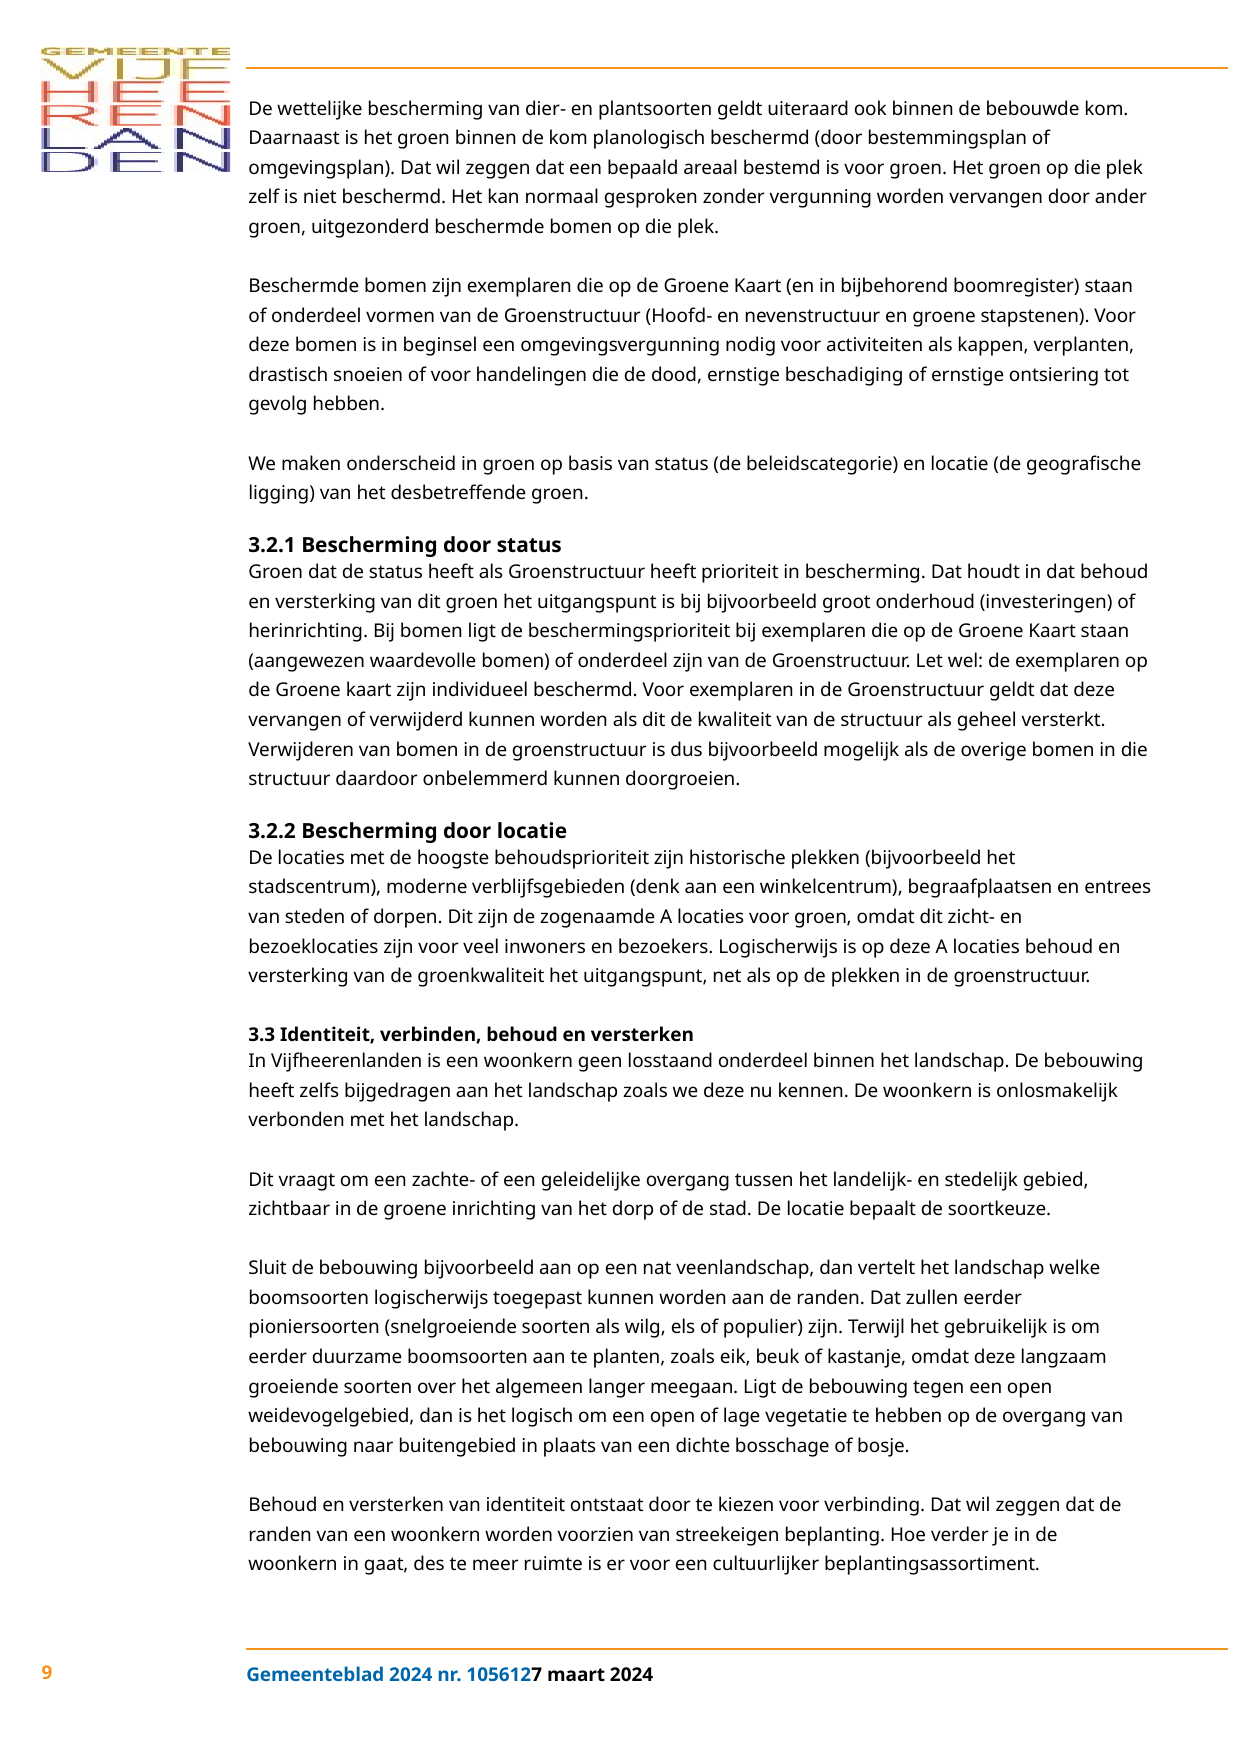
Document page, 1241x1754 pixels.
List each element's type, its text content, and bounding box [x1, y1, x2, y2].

picture [41, 47, 231, 172]
text 3.3 Identiteit, verbinden, behoud en versterken [248, 1022, 1152, 1047]
text Groen dat de status heeft als Groenstructuur heeft prioriteit in bescherming. Dat houdt in dat behoud en versterking van dit groen het uitgangspunt is bij bijvoorbeeld groot onderhoud (investeringen) of herinrichting. Bij bomen ligt de beschermingsprioriteit bij exemplaren die op de Groene Kaart staan (aangewezen waardevolle bomen) of onderdeel zijn van de Groenstructuur. Let wel: de exemplaren op de Groene kaart zijn individueel beschermd. Voor exemplaren in de Groenstructuur geldt dat deze vervangen of verwijderd kunnen worden als dit de kwaliteit van de structuur als geheel versterkt. Verwijderen van bomen in de groenstructuur is dus bijvoorbeeld mogelijk als de overige bomen in die structuur daardoor onbelemmerd kunnen doorgroeien. [248, 558, 1152, 791]
text De wettelijke bescherming van dier- en plantsoorten geldt uiteraard ook binnen de bebouwde kom. Daarnaast is het groen binnen de kom planologisch beschermd (door bestemmingsplan of omgevingsplan). Dat wil zeggen dat een bepaald areaal bestemd is voor groen. Het groen op die plek zelf is niet beschermd. Het kan normaal gesproken zonder vergunning worden vervangen door ander groen, uitgezonderd beschermde bomen op die plek. [248, 95, 1152, 239]
text Dit vraagt om een zachte- of een geleidelijke overgang tussen het landelijk- en stedelijk gebied, zichtbaar in de groene inrichting van het dorp of de stad. De locatie bepaalt de soortkeuze. [248, 1166, 1152, 1221]
text 3.2.1 Bescherming door status [248, 530, 1152, 558]
text Beschermde bomen zijn exemplaren die op de Groene Kaart (en in bijbehorend boomregister) staan of onderdeel vormen van de Groenstructuur (Hoofd- en nevenstructuur en groene stapstenen). Voor deze bomen is in beginsel een omgevingsvergunning nodig voor activiteiten als kappen, verplanten, drastisch snoeien of voor handelingen die de dood, ernstige beschadiging of ernstige ontsiering tot gevolg hebben. [248, 272, 1152, 416]
text Behoud en versterken van identiteit ontstaat door te kiezen voor verbinding. Dat wil zeggen dat de randen van een woonkern worden voorzien van streekeigen beplanting. Hoe verder je in de woonkern in gaat, des te meer ruimte is er voor een cultuurlijker beplantingsassortiment. [248, 1491, 1152, 1576]
text De locaties met de hoogste behoudsprioriteit zijn historische plekken (bijvoorbeeld het stadscentrum), moderne verblijfsgebieden (denk aan een winkelcentrum), begraafplaatsen en entrees van steden of dorpen. Dit zijn de zogenaamde A locaties voor groen, omdat dit zicht- en bezoeklocaties zijn voor veel inwoners en bezoekers. Logischerwijs is op deze A locaties behoud en versterking van de groenkwaliteit het uitgangspunt, net als op de plekken in de groenstructuur. [248, 844, 1152, 988]
text 3.2.2 Bescherming door locatie [248, 816, 1152, 844]
text In Vijfheerenlanden is een woonkern geen losstaand onderdeel binnen het landschap. De bebouwing heeft zelfs bijgedragen aan het landschap zoals we deze nu kennen. De woonkern is onlosmakelijk verbonden met het landschap. [248, 1047, 1152, 1132]
text Sluit de bebouwing bijvoorbeeld aan op een nat veenlandschap, dan vertelt het landschap welke boomsoorten logischerwijs toegepast kunnen worden aan de randen. Dat zullen eerder pioniersoorten (snelgroeiende soorten als wilg, els of populier) zijn. Terwijl het gebruikelijk is om eerder duurzame boomsoorten aan te planten, zoals eik, beuk of kastanje, omdat deze langzaam groeiende soorten over het algemeen langer meegaan. Ligt de bebouwing tegen een open weidevogelgebied, dan is het logisch om een open of lage vegetatie te hebben op de overgang van bebouwing naar buitengebied in plaats van een dichte bosschage of bosje. [248, 1254, 1152, 1458]
text We maken onderscheid in groen op basis van status (de beleidscategorie) en locatie (de geografische ligging) van het desbetreffende groen. [248, 450, 1152, 505]
